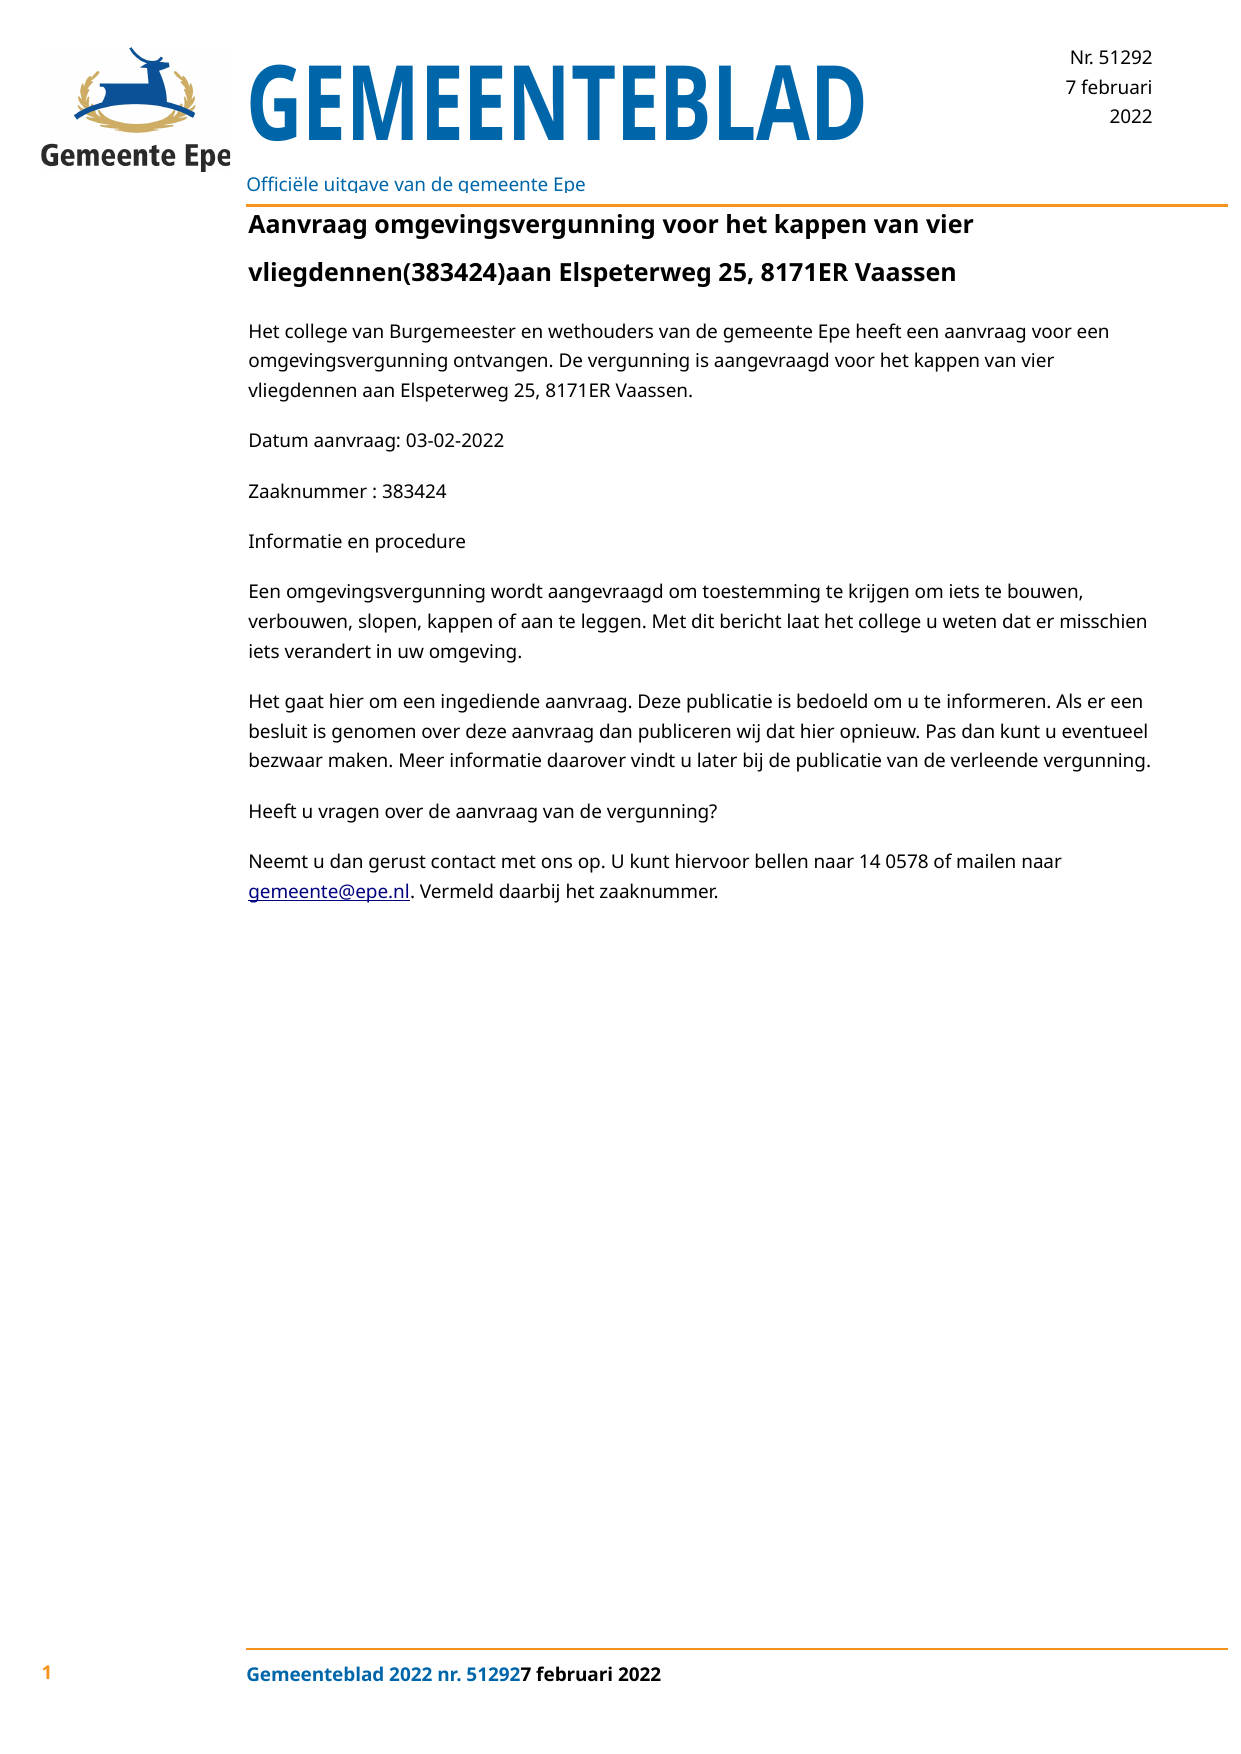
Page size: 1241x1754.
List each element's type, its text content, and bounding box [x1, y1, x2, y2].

text Datum aanvraag: 03-02-2022 [248, 427, 1152, 453]
text Het college van Burgemeester en wethouders van de gemeente Epe heeft een aanvraag voor een omgevingsvergunning ontvangen. De vergunning is aangevraagd voor het kappen van vier vliegdennen aan Elspeterweg 25, 8171ER Vaassen. [248, 318, 1152, 403]
text Het gaat hier om een ingediende aanvraag. Deze publicatie is bedoeld om u te informeren. Als er een besluit is genomen over deze aanvraag dan publiceren wij dat hier opnieuw. Pas dan kunt u eventueel bezwaar maken. Meer informatie daarover vindt u later bij de publicatie van de verleende vergunning. [248, 688, 1152, 773]
text Aanvraag omgevingsvergunning voor het kappen van vier vliegdennen(383424)aan Elspeterweg 25, 8171ER Vaassen [248, 207, 1152, 288]
text Een omgevingsvergunning wordt aangevraagd om toestemming te krijgen om iets te bouwen, verbouwen, slopen, kappen of aan te leggen. Met dit bericht laat het college u weten dat er misschien iets verandert in uw omgeving. [248, 579, 1152, 664]
text Neemt u dan gerust contact met ons op. U kunt hiervoor bellen naar 14 0578 of mailen naar gemeente@epe.nl. Vermeld daarbij het zaaknummer. [248, 848, 1152, 904]
picture [41, 47, 231, 172]
text Informatie en procedure [248, 528, 1152, 554]
text Heeft u vragen over de aanvraag van de vergunning? [248, 798, 1152, 824]
text Zaaknummer : 383424 [248, 478, 1152, 504]
